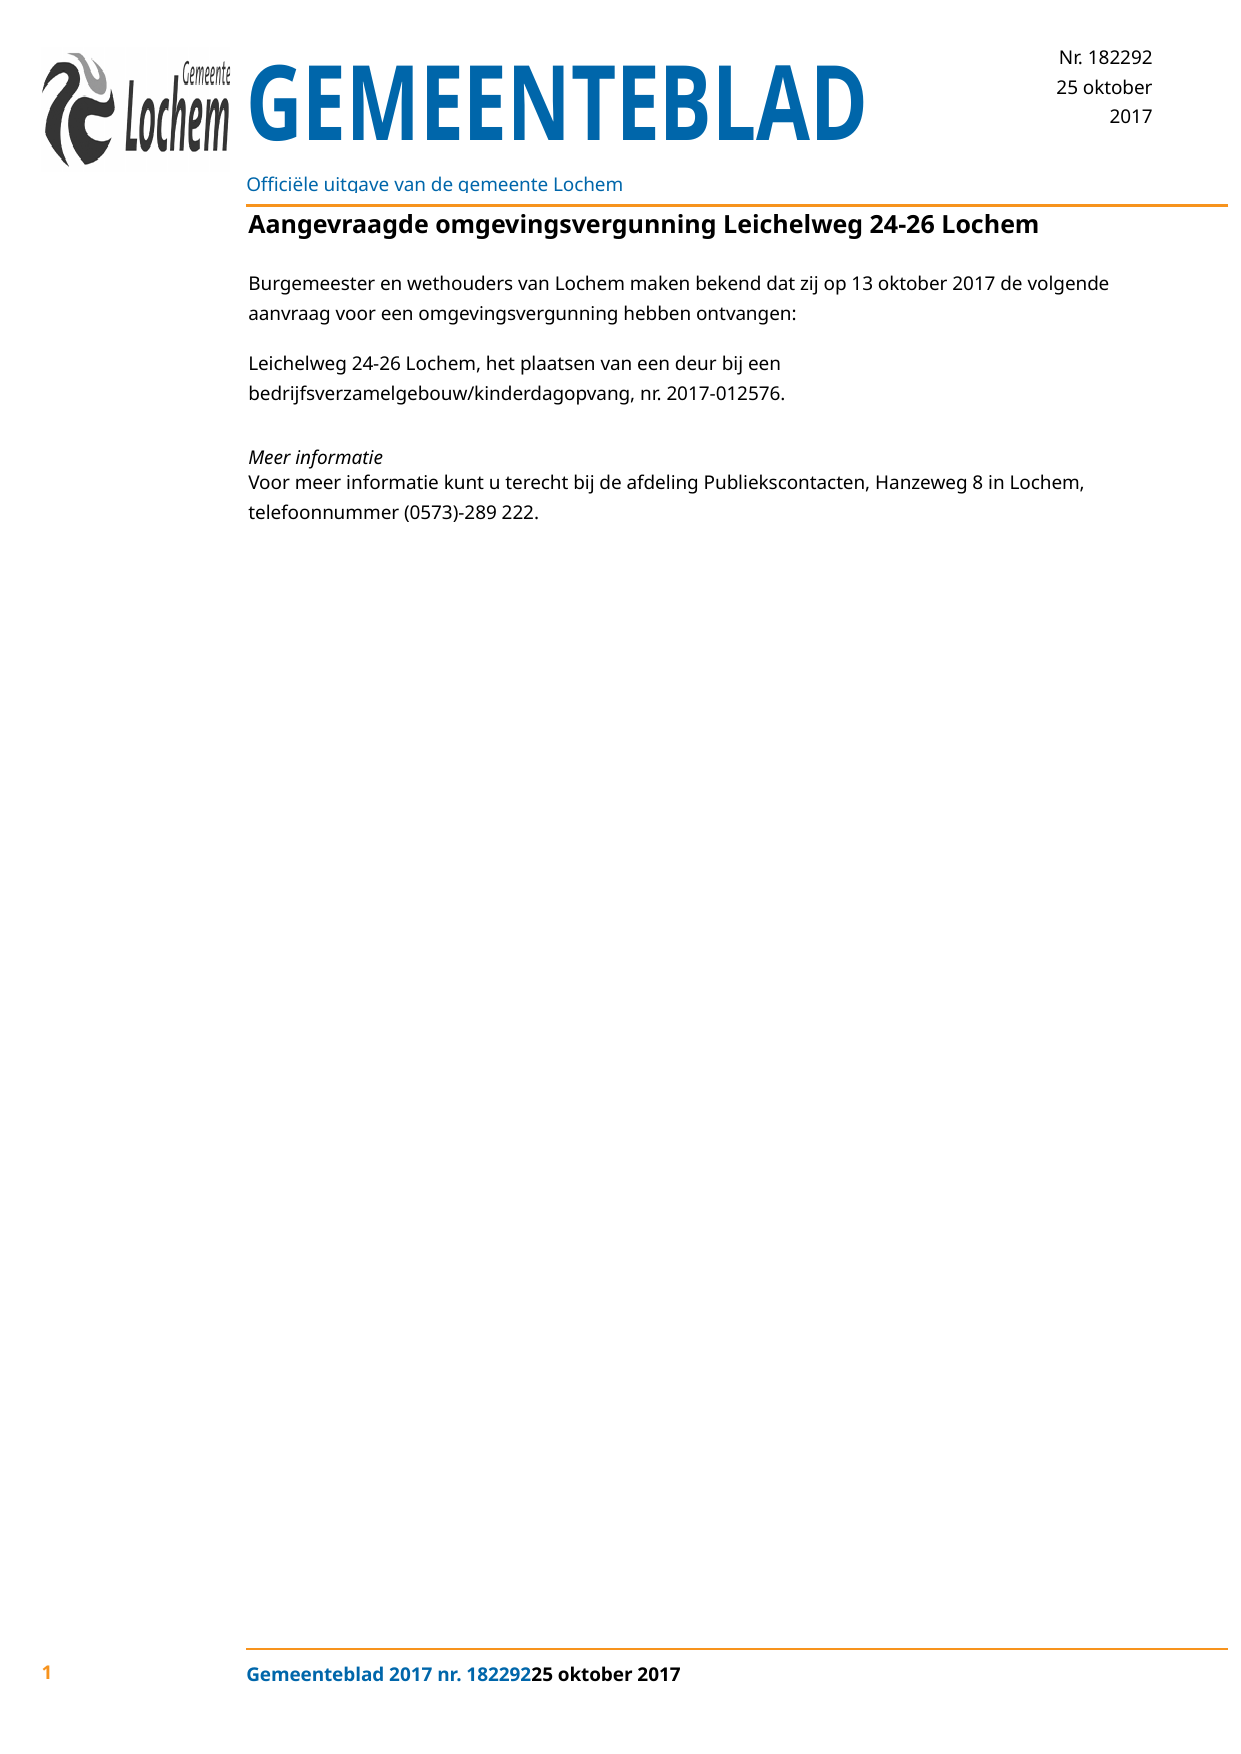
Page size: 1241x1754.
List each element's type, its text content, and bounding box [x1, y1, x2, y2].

text Aangevraagde omgevingsvergunning Leichelweg 24-26 Lochem [248, 207, 1152, 241]
text Voor meer informatie kunt u terecht bij de afdeling Publiekscontacten, Hanzeweg 8 in Lochem, telefoonnummer (0573)-289 222. [248, 469, 1152, 525]
text Leichelweg 24-26 Lochem, het plaatsen van een deur bij een bedrijfsverzamelgebouw/kinderdagopvang, nr. 2017-012576. [248, 350, 1152, 406]
picture [41, 47, 231, 172]
text Meer informatie [248, 444, 1152, 469]
text Burgemeester en wethouders van Lochem maken bekend dat zij op 13 oktober 2017 de volgende aanvraag voor een omgevingsvergunning hebben ontvangen: [248, 270, 1152, 326]
